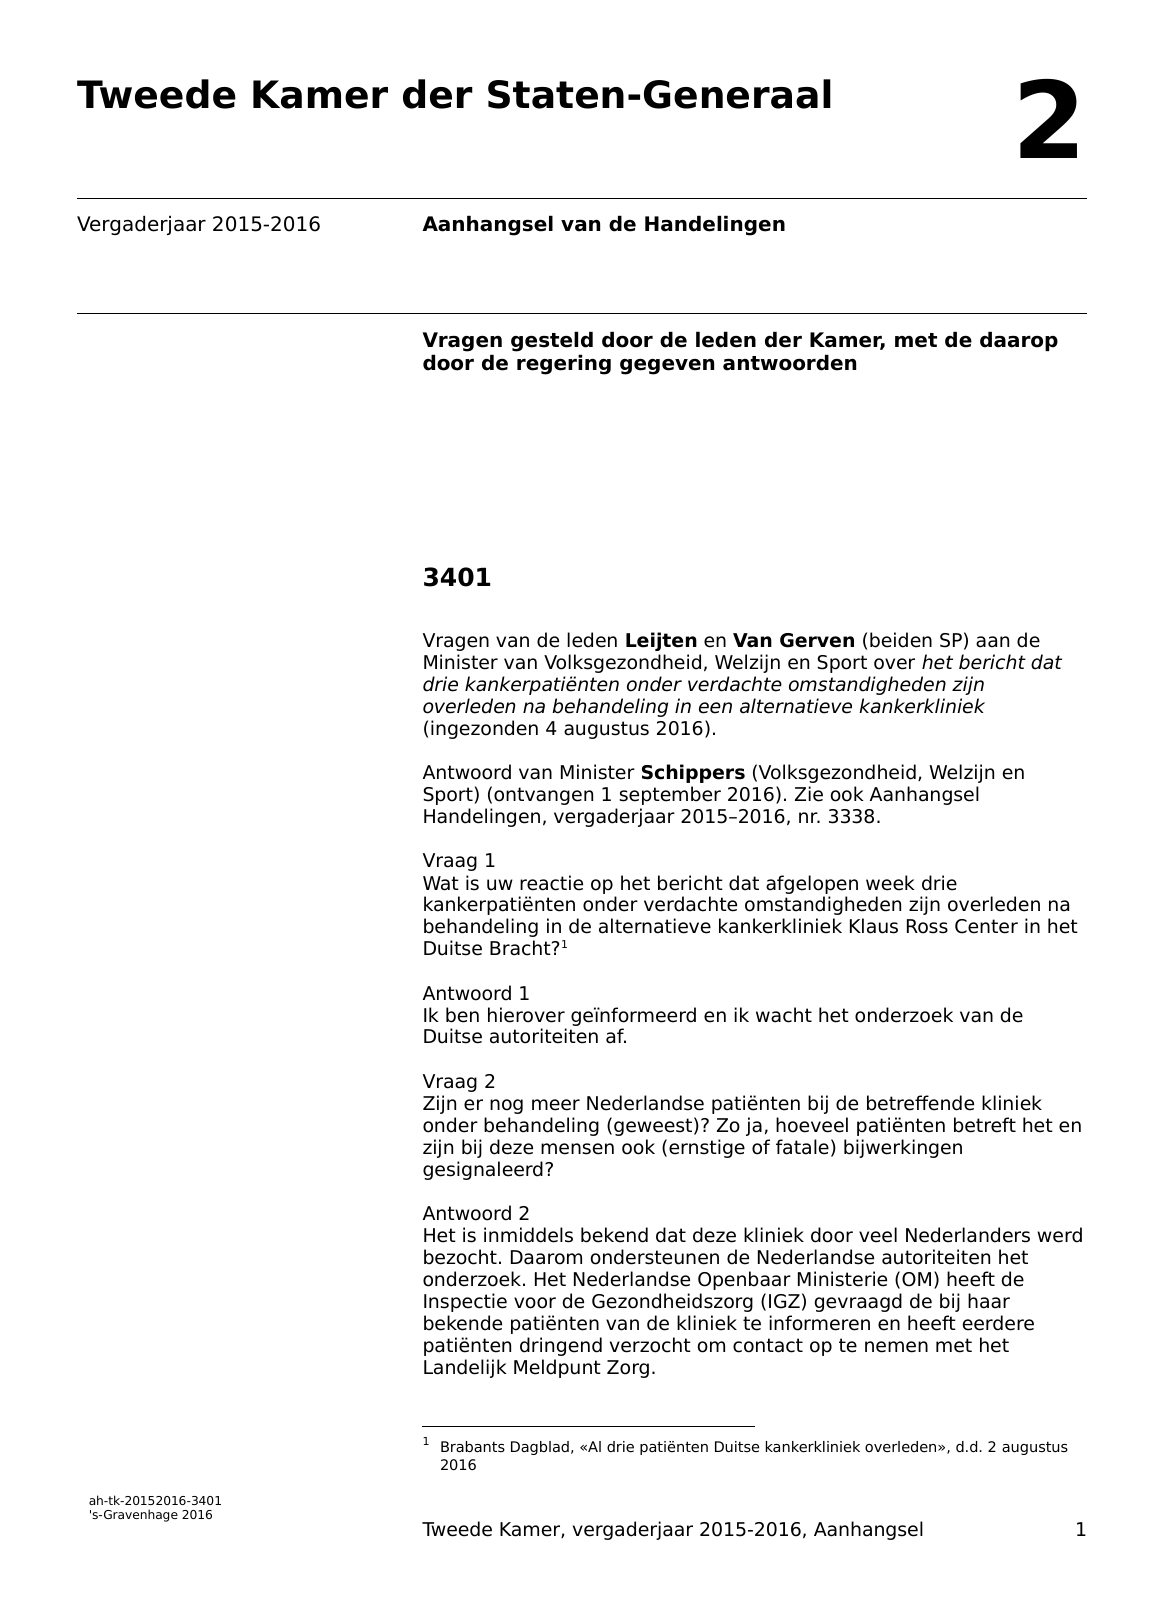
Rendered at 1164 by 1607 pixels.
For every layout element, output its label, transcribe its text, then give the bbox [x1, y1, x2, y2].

text Antwoord 2 [422, 1203, 1087, 1225]
table_header Tweede Kamer der Staten-Generaal [77, 59, 886, 198]
text 's-Gravenhage 2016 [88, 1508, 323, 1522]
text Ik ben hierover geïnformeerd en ik wacht het onderzoek van de Duitse autoriteiten af. [422, 1004, 1087, 1048]
table_header 2 [886, 59, 1087, 198]
table_cell Vergaderjaar 2015-2016 [77, 199, 422, 313]
text Wat is uw reactie op het bericht dat afgelopen week drie kankerpatiënten onder verdachte omstandigheden zijn overleden na behandeling in de alternatieve kankerkliniek Klaus Ross Center in het Duitse Bracht? [422, 872, 1087, 960]
table_cell Aanhangsel van de Handelingen [422, 199, 1087, 313]
text Antwoord 1 [422, 982, 1087, 1004]
table_cell [77, 314, 422, 375]
text Vraag 1 [422, 850, 1087, 872]
text Antwoord van Minister Schippers (Volksgezondheid, Welzijn en Sport) (ontvangen 1 september 2016). Zie ook Aanhangsel Handelingen, vergaderjaar 2015–2016, nr. 3338. [422, 762, 1087, 828]
text Het is inmiddels bekend dat deze kliniek door veel Nederlanders werd bezocht. Daarom ondersteunen de Nederlandse autoriteiten het onderzoek. Het Nederlandse Openbaar Ministerie (OM) heeft de Inspectie voor de Gezondheidszorg (IGZ) gevraagd de bij haar bekende patiënten van de kliniek te informeren en heeft eerdere patiënten dringend verzocht om contact op te nemen met het Landelijk Meldpunt Zorg. [422, 1225, 1087, 1378]
text 3401 [422, 563, 1087, 592]
text ah-tk-20152016-3401 [88, 1494, 323, 1508]
table_cell Vragen gesteld door de leden der Kamer, met de daarop door de regering gegeven antwoorden [422, 314, 1087, 375]
text Vraag 2 [422, 1071, 1087, 1093]
text Vragen van de leden Leijten en Van Gerven (beiden SP) aan de Minister van Volksgezondheid, Welzijn en Sport over het bericht dat drie kankerpatiënten onder verdachte omstandigheden zijn overleden na behandeling in een alternatieve kankerkliniek (ingezonden 4 augustus 2016). [422, 630, 1087, 740]
text Brabants Dagblad, «Al drie patiënten Duitse kankerkliniek overleden», d.d. 2 augustus 2016 [422, 1435, 1087, 1474]
text Zijn er nog meer Nederlandse patiënten bij de betreffende kliniek onder behandeling (geweest)? Zo ja, hoeveel patiënten betreft het en zijn bij deze mensen ook (ernstige of fatale) bijwerkingen gesignaleerd? [422, 1093, 1087, 1181]
